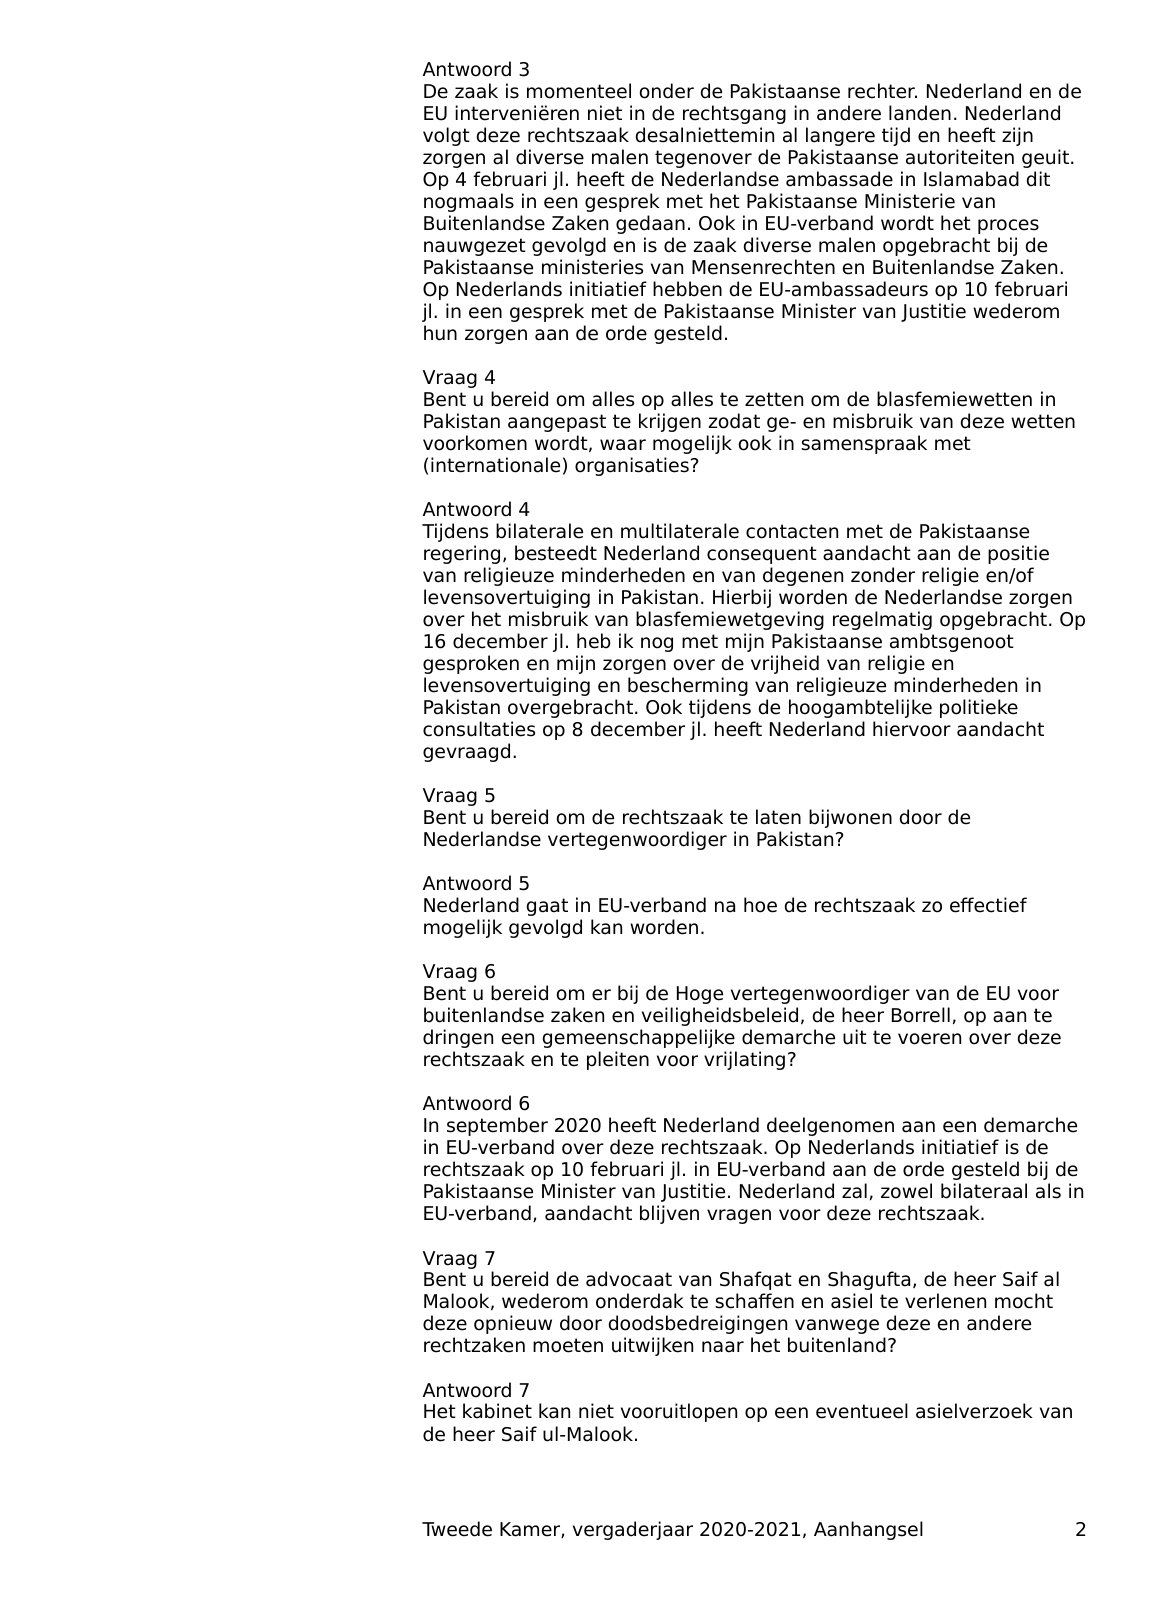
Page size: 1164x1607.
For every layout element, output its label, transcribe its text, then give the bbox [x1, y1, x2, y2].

text Bent u bereid om er bij de Hoge vertegenwoordiger van de EU voor buitenlandse zaken en veiligheidsbeleid, de heer Borrell, op aan te dringen een gemeenschappelijke demarche uit te voeren over deze rechtszaak en te pleiten voor vrijlating? [422, 983, 1087, 1071]
text Tijdens bilaterale en multilaterale contacten met de Pakistaanse regering, besteedt Nederland consequent aandacht aan de positie van religieuze minderheden en van degenen zonder religie en/of levensovertuiging in Pakistan. Hierbij worden de Nederlandse zorgen over het misbruik van blasfemiewetgeving regelmatig opgebracht. Op 16 december jl. heb ik nog met mijn Pakistaanse ambtsgenoot gesproken en mijn zorgen over de vrijheid van religie en levensovertuiging en bescherming van religieuze minderheden in Pakistan overgebracht. Ook tijdens de hoogambtelijke politieke consultaties op 8 december jl. heeft Nederland hiervoor aandacht gevraagd. [422, 521, 1087, 763]
text De zaak is momenteel onder de Pakistaanse rechter. Nederland en de EU interveniëren niet in de rechtsgang in andere landen. Nederland volgt deze rechtszaak desalniettemin al langere tijd en heeft zijn zorgen al diverse malen tegenover de Pakistaanse autoriteiten geuit. Op 4 februari jl. heeft de Nederlandse ambassade in Islamabad dit nogmaals in een gesprek met het Pakistaanse Ministerie van Buitenlandse Zaken gedaan. Ook in EU-verband wordt het proces nauwgezet gevolgd en is de zaak diverse malen opgebracht bij de Pakistaanse ministeries van Mensenrechten en Buitenlandse Zaken. Op Nederlands initiatief hebben de EU-ambassadeurs op 10 februari jl. in een gesprek met de Pakistaanse Minister van Justitie wederom hun zorgen aan de orde gesteld. [422, 81, 1087, 345]
text Antwoord 6 [422, 1093, 1087, 1115]
text Vraag 6 [422, 961, 1087, 983]
text Vraag 5 [422, 785, 1087, 807]
text Het kabinet kan niet vooruitlopen op een eventueel asielverzoek van de heer Saif ul-Malook. [422, 1401, 1087, 1445]
text Antwoord 4 [422, 499, 1087, 521]
text Antwoord 3 [422, 59, 1087, 81]
text Vraag 4 [422, 367, 1087, 389]
text Antwoord 5 [422, 873, 1087, 895]
text Bent u bereid om de rechtszaak te laten bijwonen door de Nederlandse vertegenwoordiger in Pakistan? [422, 807, 1087, 851]
text Antwoord 7 [422, 1379, 1087, 1401]
text Vraag 7 [422, 1247, 1087, 1269]
text Nederland gaat in EU-verband na hoe de rechtszaak zo effectief mogelijk gevolgd kan worden. [422, 895, 1087, 939]
text In september 2020 heeft Nederland deelgenomen aan een demarche in EU-verband over deze rechtszaak. Op Nederlands initiatief is de rechtszaak op 10 februari jl. in EU-verband aan de orde gesteld bij de Pakistaanse Minister van Justitie. Nederland zal, zowel bilateraal als in EU-verband, aandacht blijven vragen voor deze rechtszaak. [422, 1115, 1087, 1225]
text Bent u bereid de advocaat van Shafqat en Shagufta, de heer Saif al Malook, wederom onderdak te schaffen en asiel te verlenen mocht deze opnieuw door doodsbedreigingen vanwege deze en andere rechtzaken moeten uitwijken naar het buitenland? [422, 1269, 1087, 1357]
text Bent u bereid om alles op alles te zetten om de blasfemiewetten in Pakistan aangepast te krijgen zodat ge- en misbruik van deze wetten voorkomen wordt, waar mogelijk ook in samenspraak met (internationale) organisaties? [422, 389, 1087, 477]
